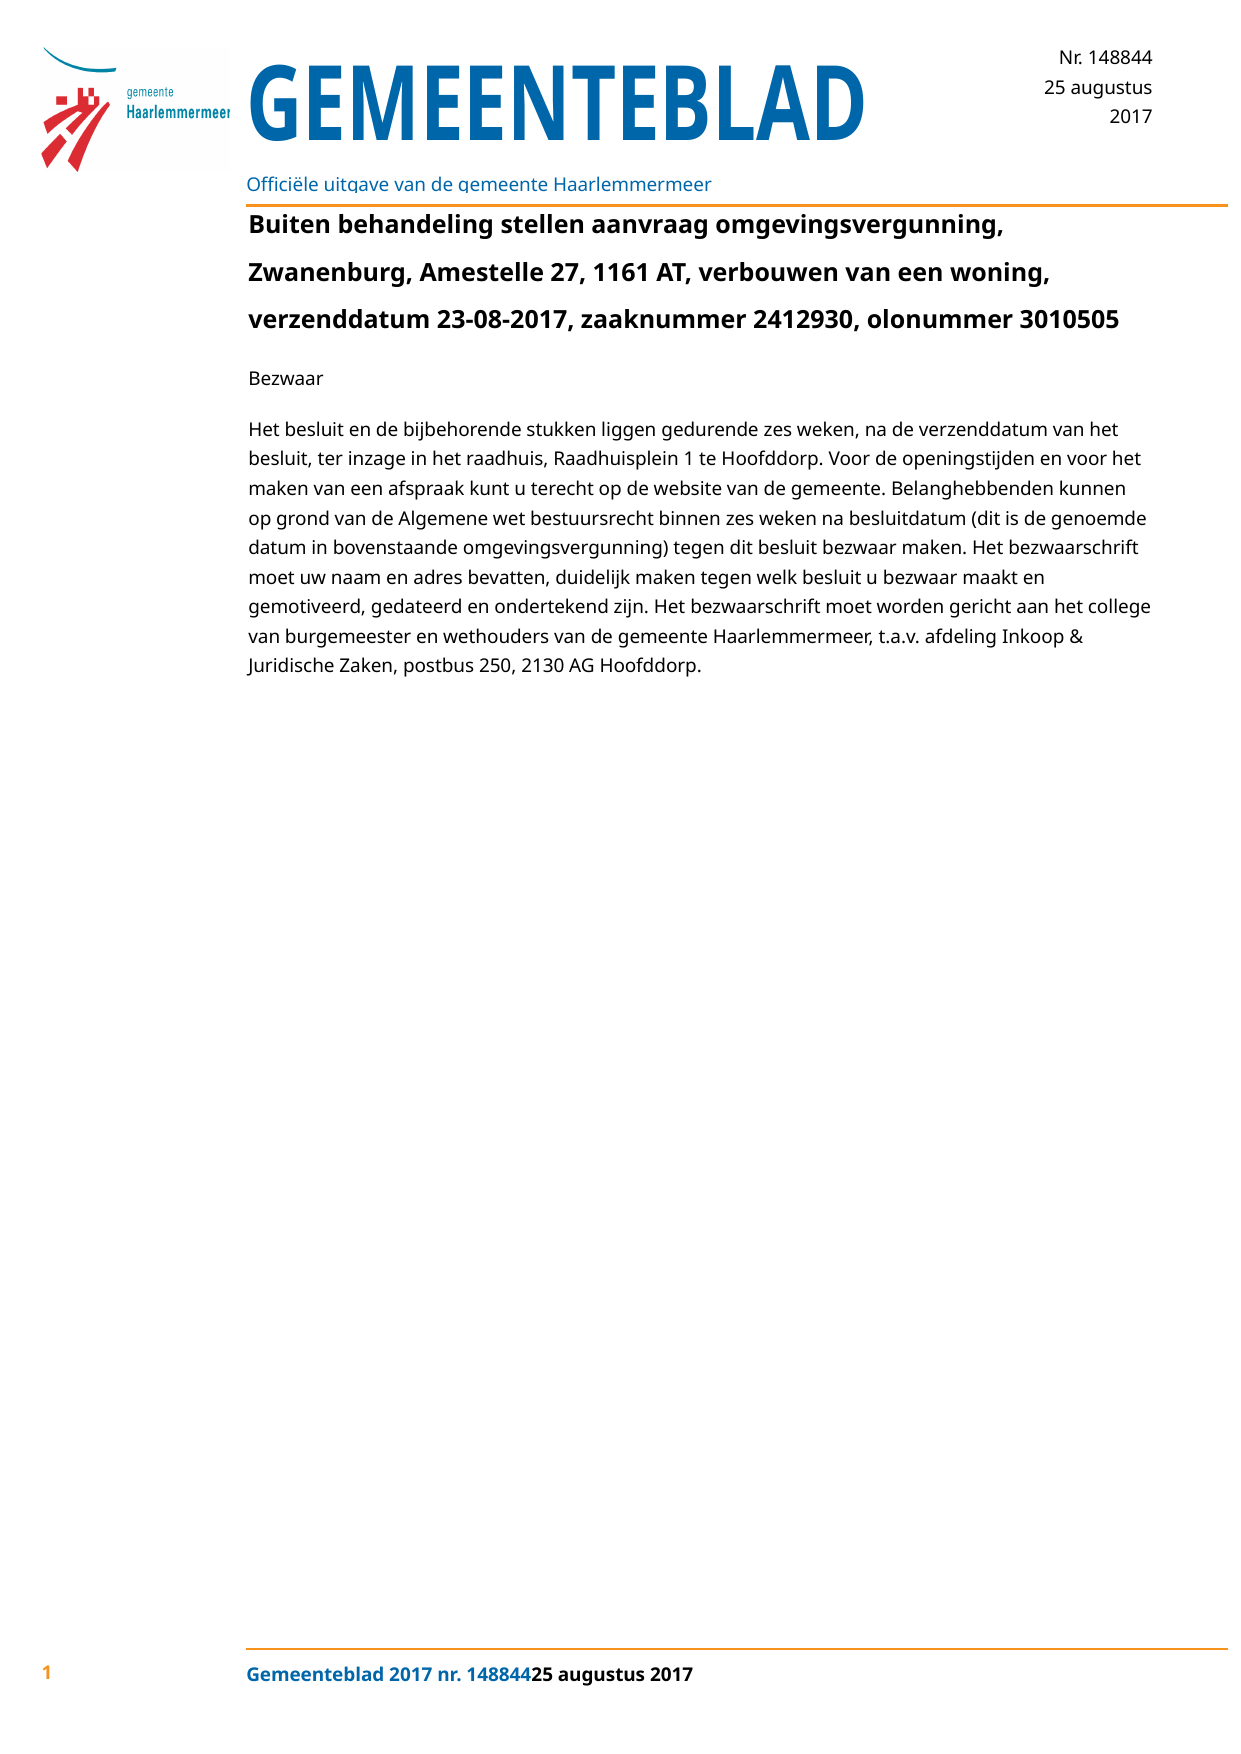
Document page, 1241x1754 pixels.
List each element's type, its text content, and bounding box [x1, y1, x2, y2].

text Buiten behandeling stellen aanvraag omgevingsvergunning, Zwanenburg, Amestelle 27, 1161 AT, verbouwen van een woning, verzenddatum 23-08-2017, zaaknummer 2412930, olonummer 3010505 [248, 207, 1152, 336]
text Het besluit en de bijbehorende stukken liggen gedurende zes weken, na de verzenddatum van het besluit, ter inzage in het raadhuis, Raadhuisplein 1 te Hoofddorp. Voor de openingstijden en voor het maken van een afspraak kunt u terecht op de website van de gemeente. Belanghebbenden kunnen op grond van de Algemene wet bestuursrecht binnen zes weken na besluitdatum (dit is de genoemde datum in bovenstaande omgevingsvergunning) tegen dit besluit bezwaar maken. Het bezwaarschrift moet uw naam en adres bevatten, duidelijk maken tegen welk besluit u bezwaar maakt en gemotiveerd, gedateerd en ondertekend zijn. Het bezwaarschrift moet worden gericht aan het college van burgemeester en wethouders van de gemeente Haarlemmermeer, t.a.v. afdeling Inkoop & Juridische Zaken, postbus 250, 2130 AG Hoofddorp. [248, 416, 1152, 678]
picture [41, 47, 231, 172]
text Bezwaar [248, 366, 1152, 391]
